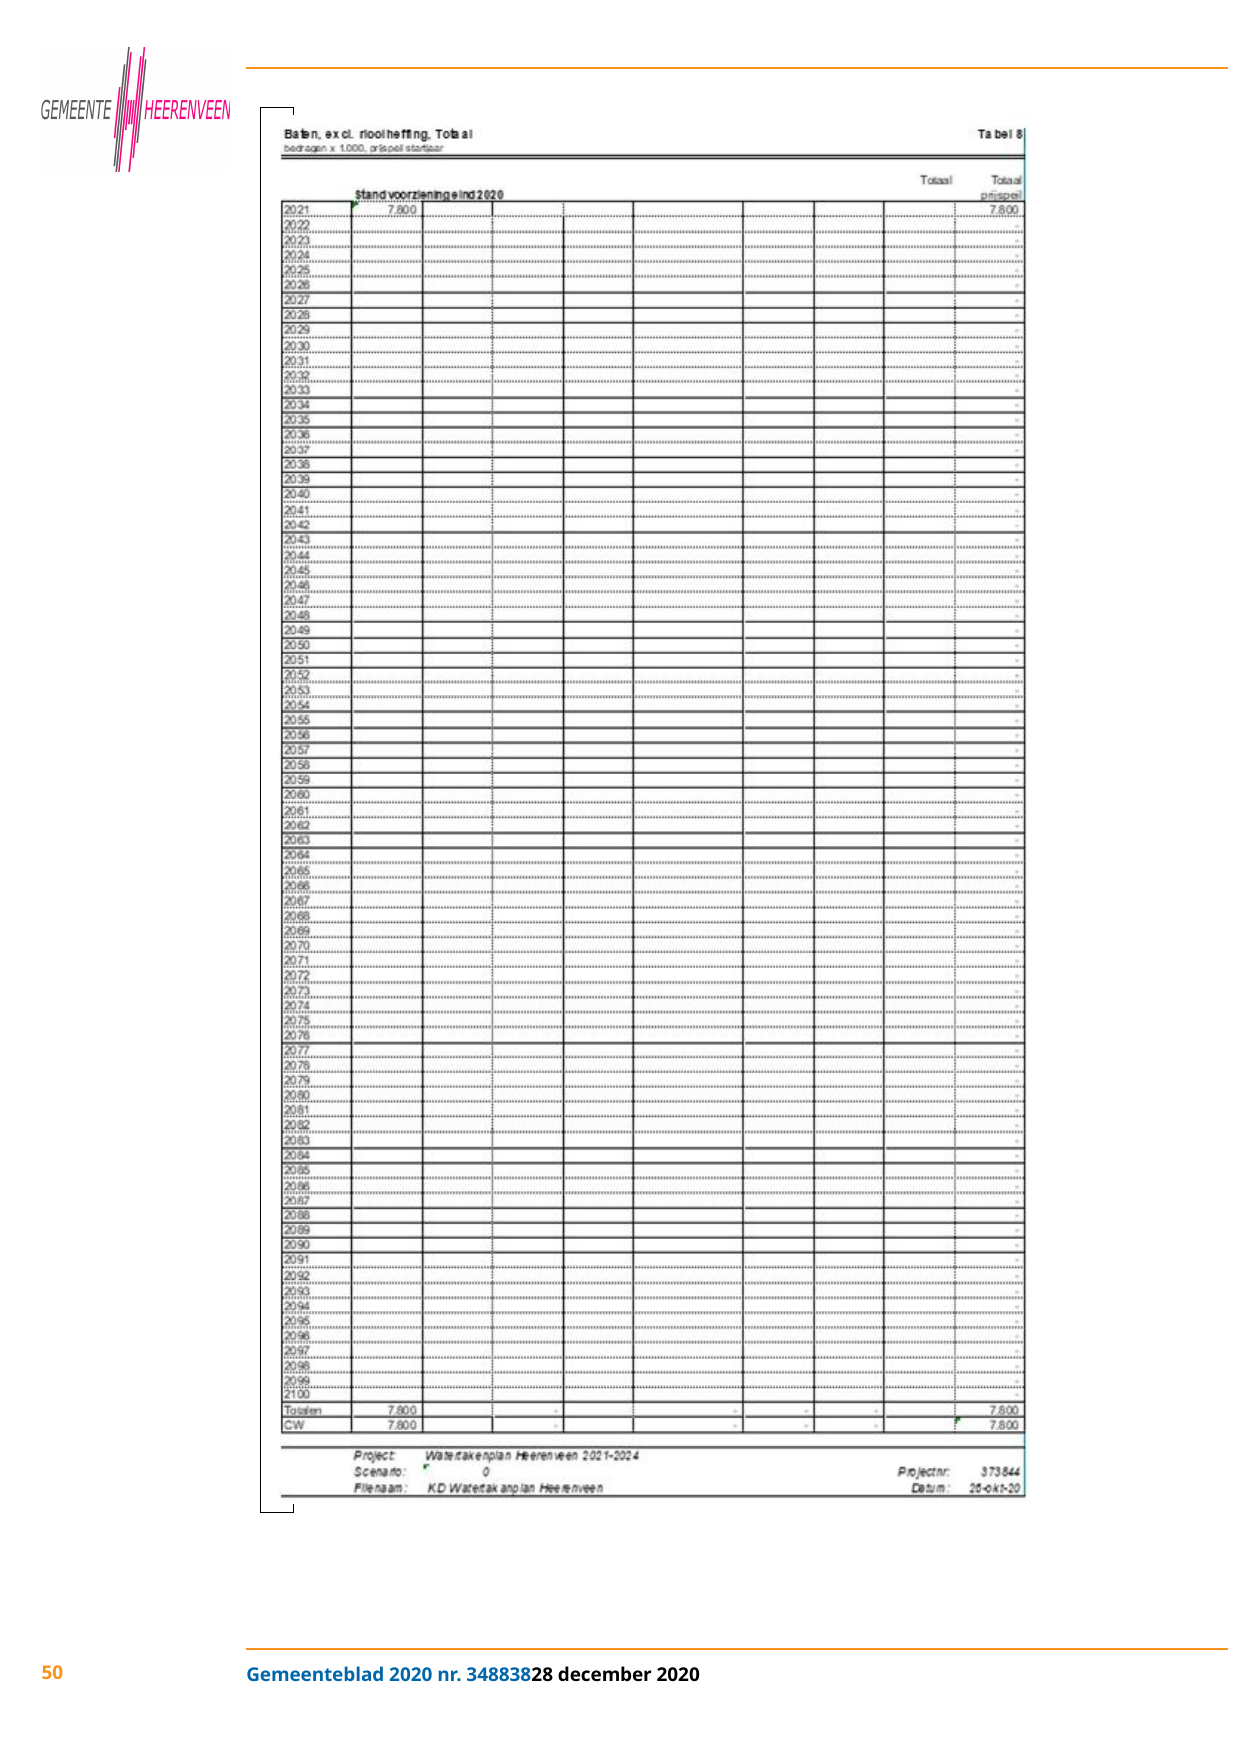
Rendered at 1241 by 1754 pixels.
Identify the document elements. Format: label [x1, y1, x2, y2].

picture [268, 115, 1039, 1504]
picture [41, 47, 231, 172]
